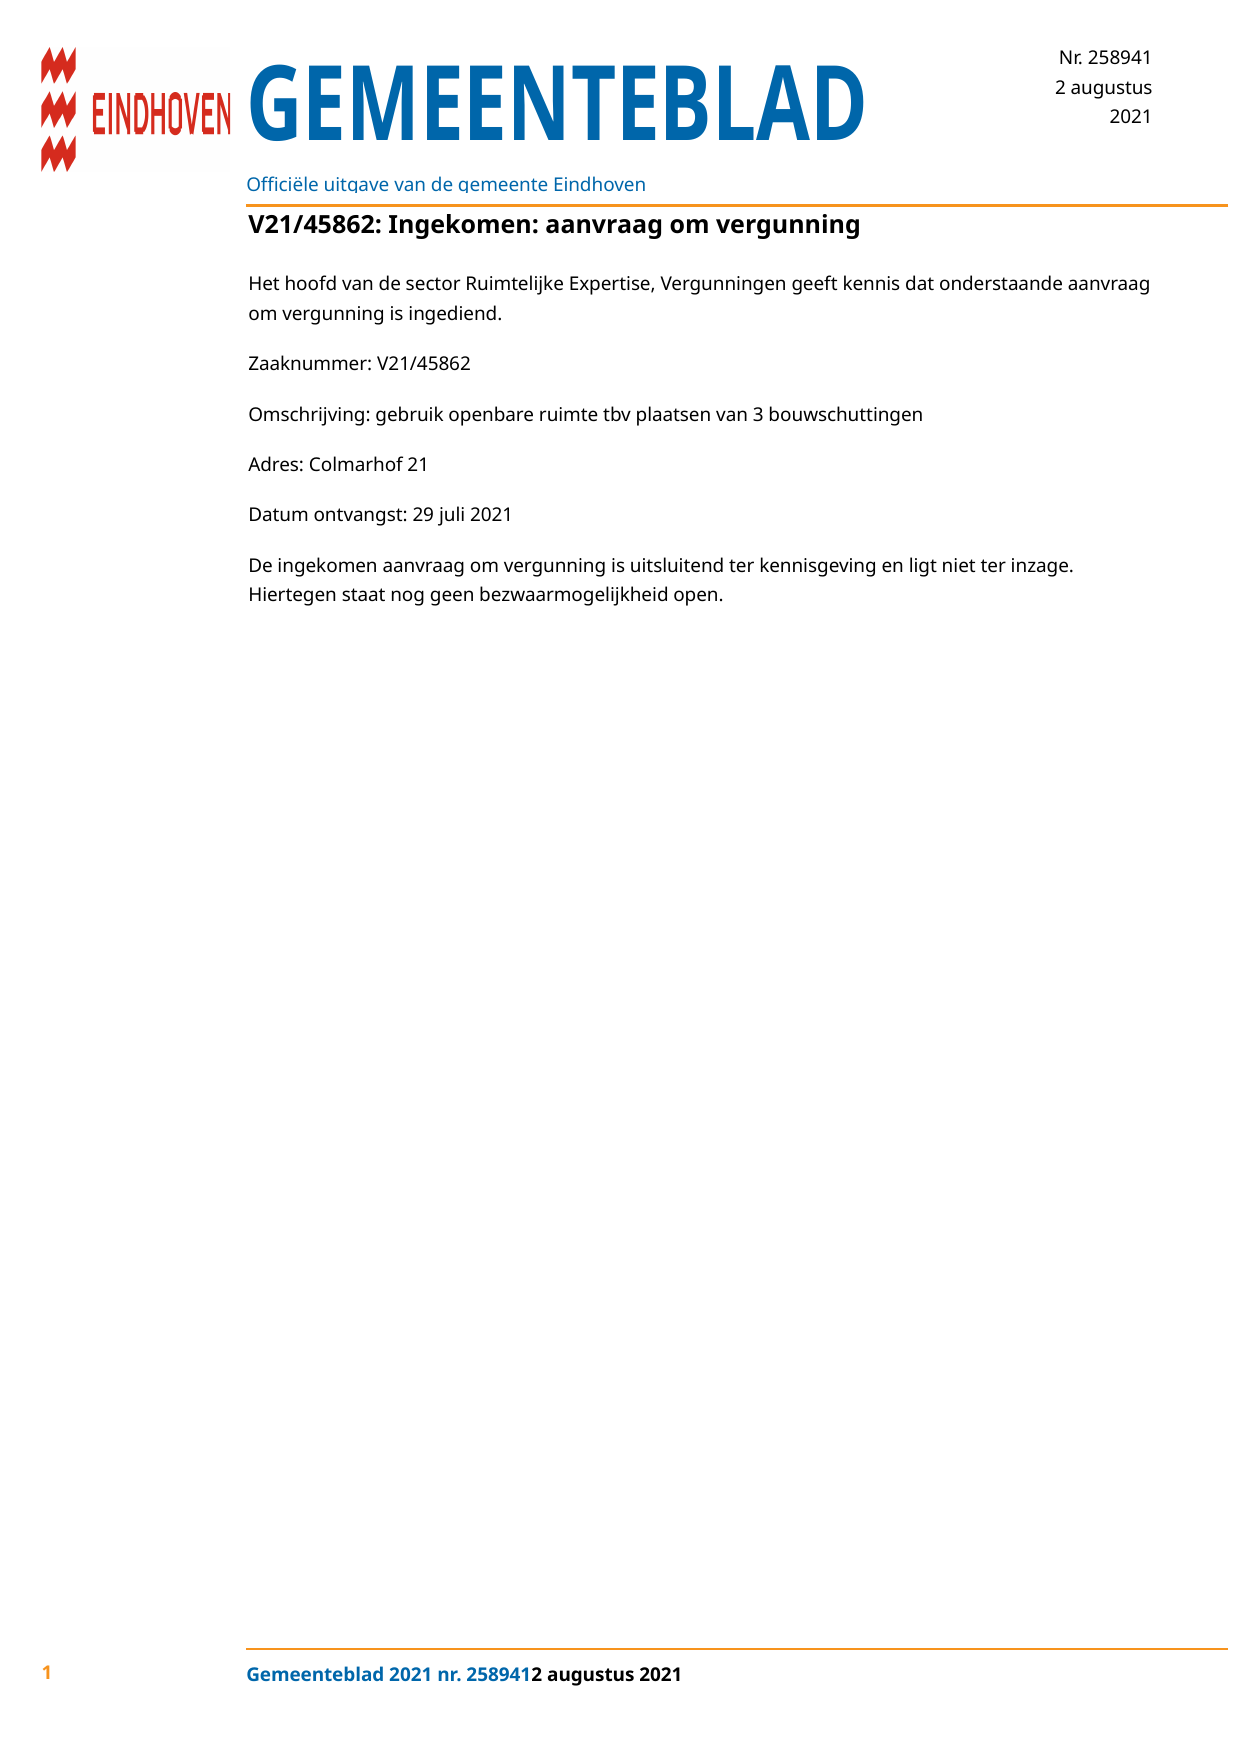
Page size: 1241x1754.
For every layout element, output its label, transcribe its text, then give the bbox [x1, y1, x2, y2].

text V21/45862: Ingekomen: aanvraag om vergunning [248, 207, 1152, 241]
text Adres: Colmarhof 21 [248, 451, 1152, 477]
text Omschrijving: gebruik openbare ruimte tbv plaatsen van 3 bouwschuttingen [248, 401, 1152, 426]
text Het hoofd van de sector Ruimtelijke Expertise, Vergunningen geeft kennis dat onderstaande aanvraag om vergunning is ingediend. [248, 270, 1152, 326]
text Datum ontvangst: 29 juli 2021 [248, 502, 1152, 527]
text Zaaknummer: V21/45862 [248, 350, 1152, 376]
text De ingekomen aanvraag om vergunning is uitsluitend ter kennisgeving en ligt niet ter inzage. Hiertegen staat nog geen bezwaarmogelijkheid open. [248, 552, 1152, 607]
picture [41, 47, 231, 172]
